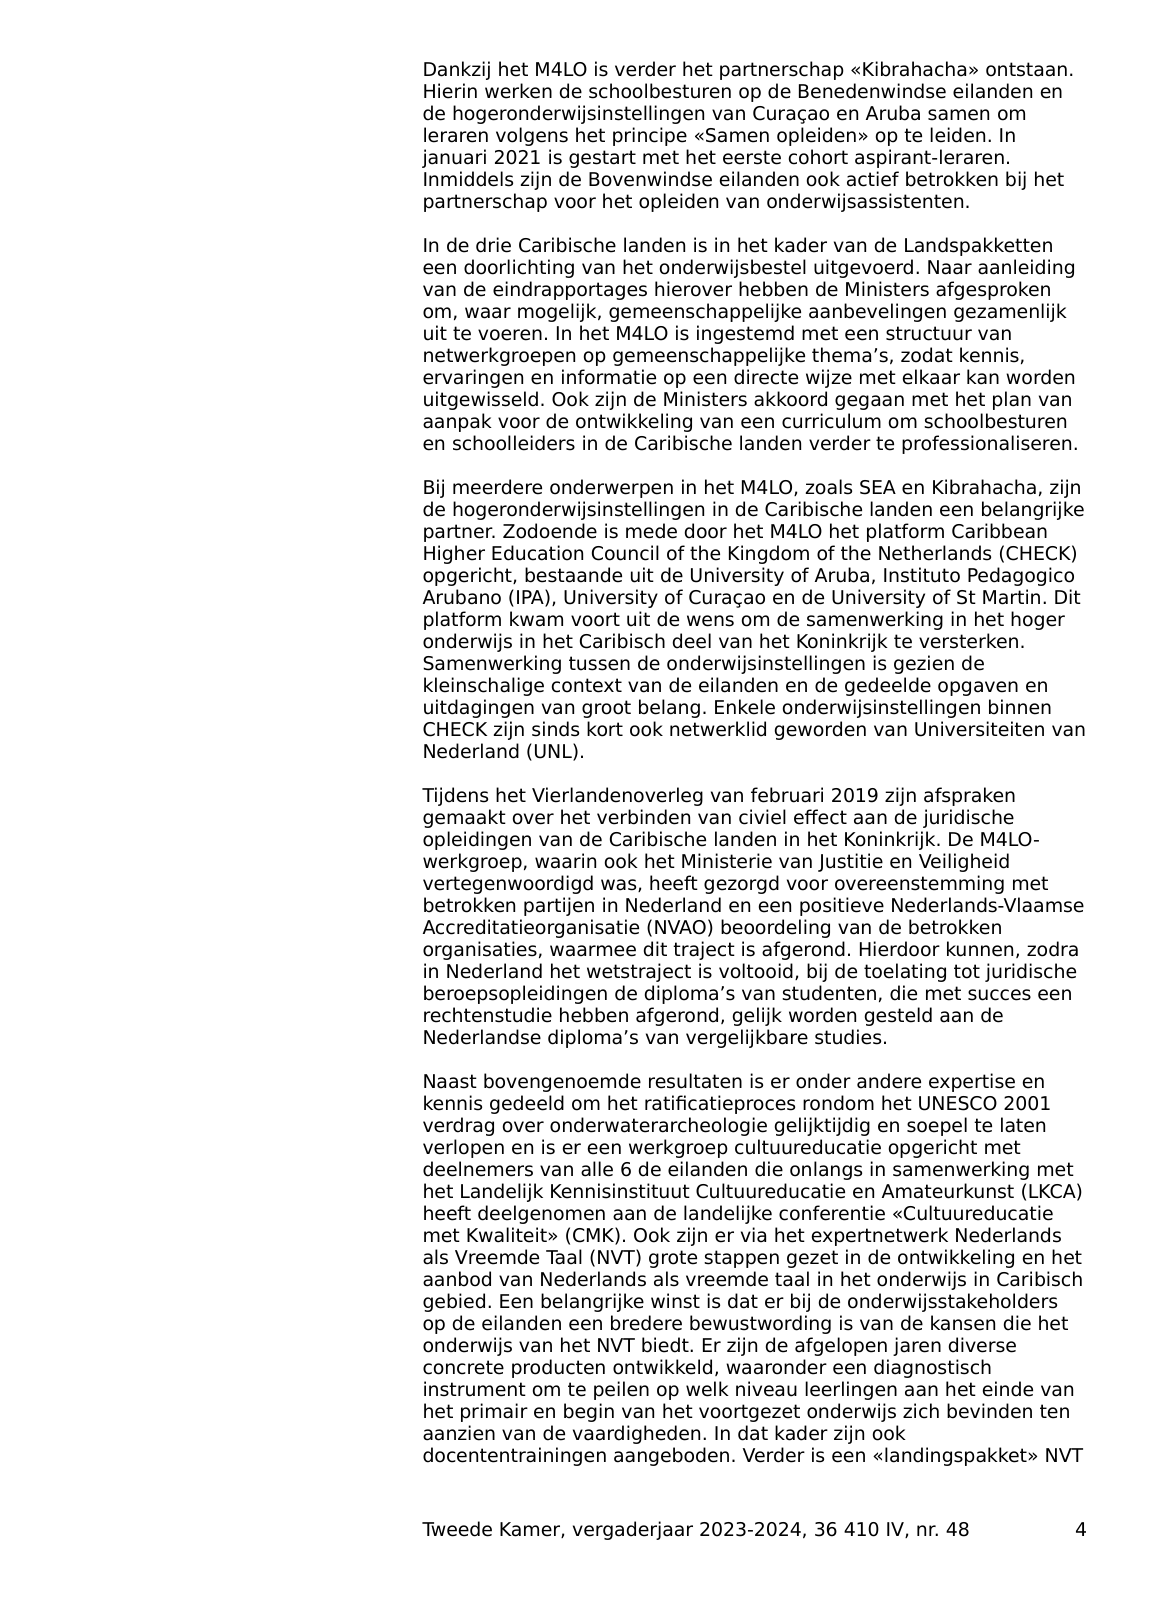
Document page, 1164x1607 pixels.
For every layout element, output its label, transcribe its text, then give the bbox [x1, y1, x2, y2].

text Dankzij het M4LO is verder het partnerschap «Kibrahacha» ontstaan. Hierin werken de schoolbesturen op de Benedenwindse eilanden en de hogeronderwijsinstellingen van Curaçao en Aruba samen om leraren volgens het principe «Samen opleiden» op te leiden. In januari 2021 is gestart met het eerste cohort aspirant-leraren. Inmiddels zijn de Bovenwindse eilanden ook actief betrokken bij het partnerschap voor het opleiden van onderwijsassistenten. [422, 59, 1087, 213]
text Tijdens het Vierlandenoverleg van februari 2019 zijn afspraken gemaakt over het verbinden van civiel effect aan de juridische opleidingen van de Caribische landen in het Koninkrijk. De M4LO-werkgroep, waarin ook het Ministerie van Justitie en Veiligheid vertegenwoordigd was, heeft gezorgd voor overeenstemming met betrokken partijen in Nederland en een positieve Nederlands-Vlaamse Accreditatieorganisatie (NVAO) beoordeling van de betrokken organisaties, waarmee dit traject is afgerond. Hierdoor kunnen, zodra in Nederland het wetstraject is voltooid, bij de toelating tot juridische beroepsopleidingen de diploma’s van studenten, die met succes een rechtenstudie hebben afgerond, gelijk worden gesteld aan de Nederlandse diploma’s van vergelijkbare studies. [422, 785, 1087, 1049]
text Naast bovengenoemde resultaten is er onder andere expertise en kennis gedeeld om het ratificatieproces rondom het UNESCO 2001 verdrag over onderwaterarcheologie gelijktijdig en soepel te laten verlopen en is er een werkgroep cultuureducatie opgericht met deelnemers van alle 6 de eilanden die onlangs in samenwerking met het Landelijk Kennisinstituut Cultuureducatie en Amateurkunst (LKCA) heeft deelgenomen aan de landelijke conferentie «Cultuureducatie met Kwaliteit» (CMK). Ook zijn er via het expertnetwerk Nederlands als Vreemde Taal (NVT) grote stappen gezet in de ontwikkeling en het aanbod van Nederlands als vreemde taal in het onderwijs in Caribisch gebied. Een belangrijke winst is dat er bij de onderwijsstakeholders op de eilanden een bredere bewustwording is van de kansen die het onderwijs van het NVT biedt. Er zijn de afgelopen jaren diverse concrete producten ontwikkeld, waaronder een diagnostisch instrument om te peilen op welk niveau leerlingen aan het einde van het primair en begin van het voortgezet onderwijs zich bevinden ten aanzien van de vaardigheden. In dat kader zijn ook docententrainingen aangeboden. Verder is een «landingspakket» NVT [422, 1071, 1087, 1467]
text In de drie Caribische landen is in het kader van de Landspakketten een doorlichting van het onderwijsbestel uitgevoerd. Naar aanleiding van de eindrapportages hierover hebben de Ministers afgesproken om, waar mogelijk, gemeenschappelijke aanbevelingen gezamenlijk uit te voeren. In het M4LO is ingestemd met een structuur van netwerkgroepen op gemeenschappelijke thema’s, zodat kennis, ervaringen en informatie op een directe wijze met elkaar kan worden uitgewisseld. Ook zijn de Ministers akkoord gegaan met het plan van aanpak voor de ontwikkeling van een curriculum om schoolbesturen en schoolleiders in de Caribische landen verder te professionaliseren. [422, 235, 1087, 455]
text Bij meerdere onderwerpen in het M4LO, zoals SEA en Kibrahacha, zijn de hogeronderwijsinstellingen in de Caribische landen een belangrijke partner. Zodoende is mede door het M4LO het platform Caribbean Higher Education Council of the Kingdom of the Netherlands (CHECK) opgericht, bestaande uit de University of Aruba, Instituto Pedagogico Arubano (IPA), University of Curaçao en de University of St Martin. Dit platform kwam voort uit de wens om de samenwerking in het hoger onderwijs in het Caribisch deel van het Koninkrijk te versterken. Samenwerking tussen de onderwijsinstellingen is gezien de kleinschalige context van de eilanden en de gedeelde opgaven en uitdagingen van groot belang. Enkele onderwijsinstellingen binnen CHECK zijn sinds kort ook netwerklid geworden van Universiteiten van Nederland (UNL). [422, 477, 1087, 763]
